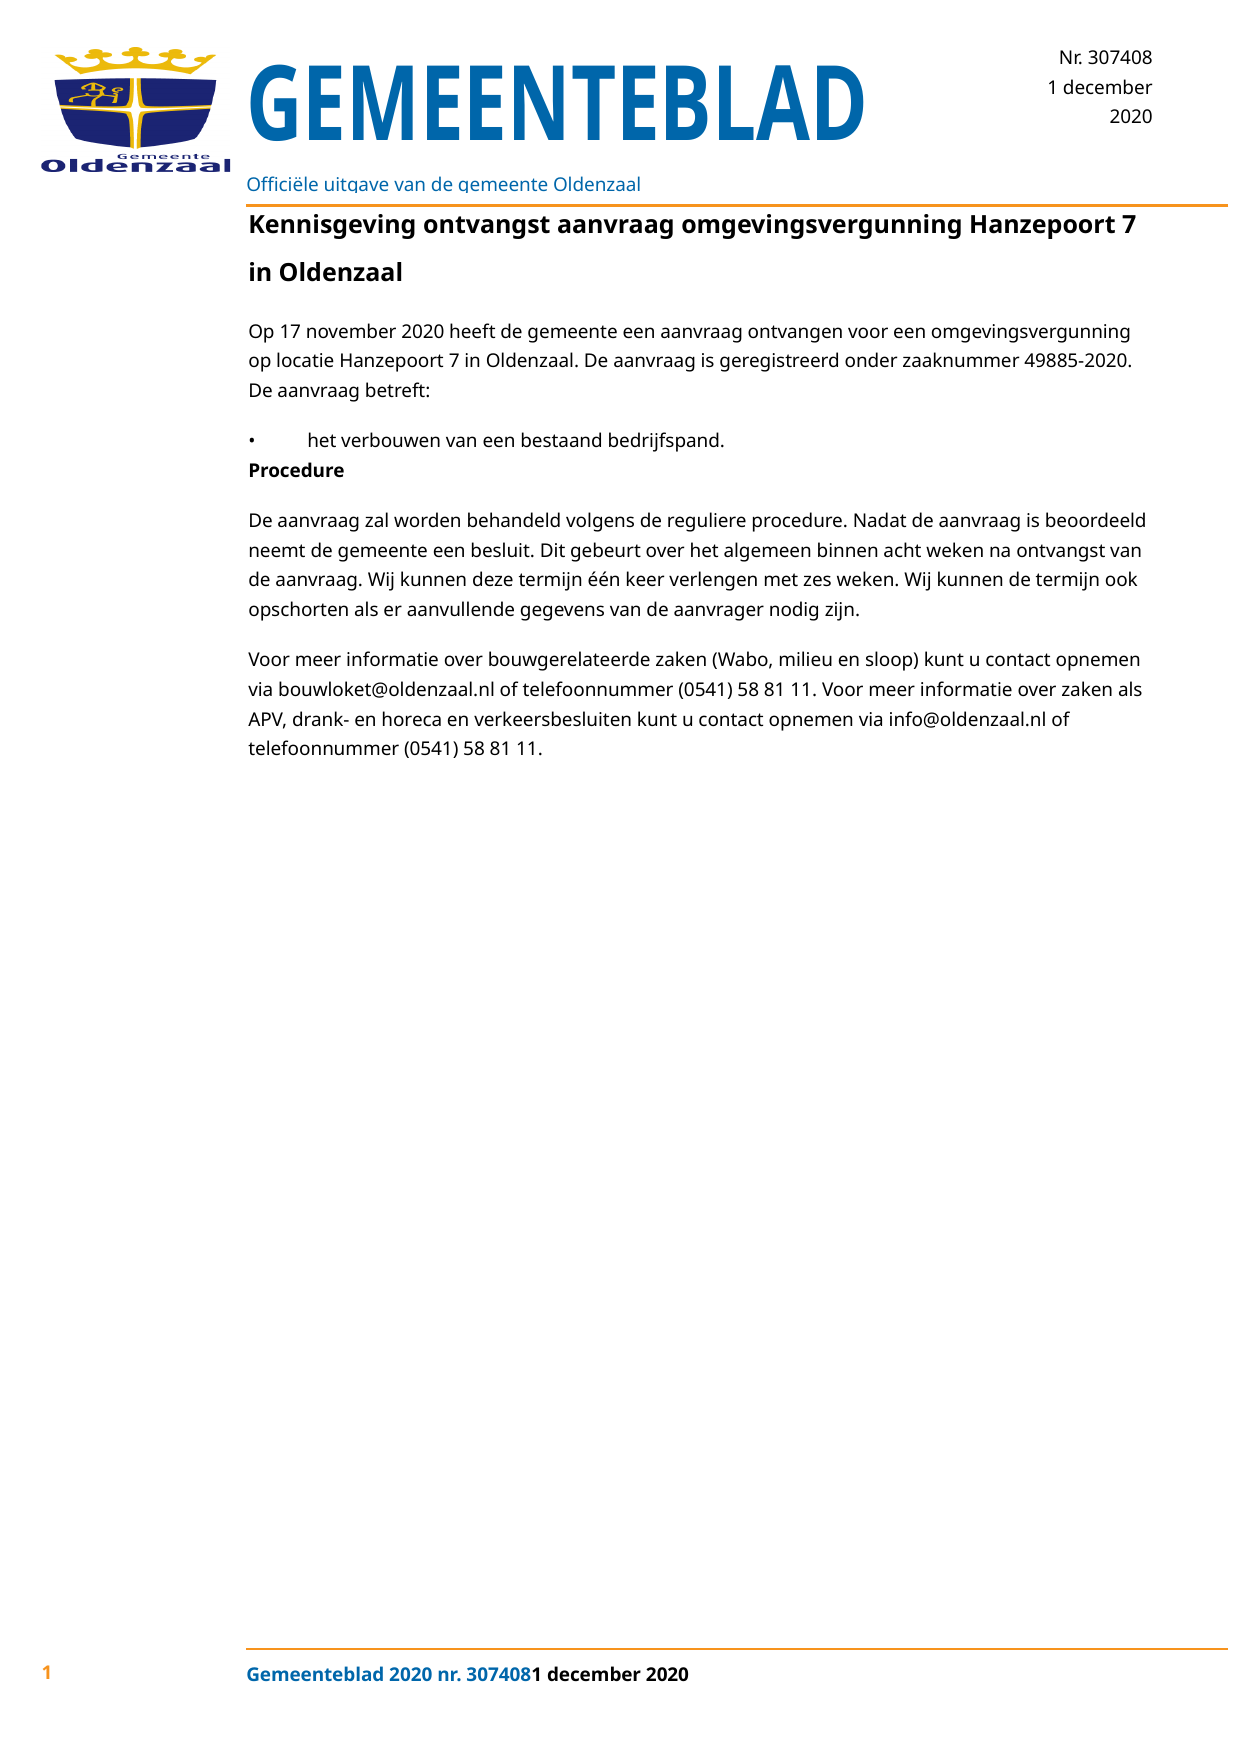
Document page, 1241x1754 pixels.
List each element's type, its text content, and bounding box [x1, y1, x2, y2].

text De aanvraag zal worden behandeld volgens de reguliere procedure. Nadat de aanvraag is beoordeeld neemt de gemeente een besluit. Dit gebeurt over het algemeen binnen acht weken na ontvangst van de aanvraag. Wij kunnen deze termijn één keer verlengen met zes weken. Wij kunnen de termijn ook opschorten als er aanvullende gegevens van de aanvrager nodig zijn. [248, 507, 1152, 622]
text Procedure [248, 457, 1152, 483]
text Kennisgeving ontvangst aanvraag omgevingsvergunning Hanzepoort 7 in Oldenzaal [248, 207, 1152, 288]
text Voor meer informatie over bouwgerelateerde zaken (Wabo, milieu en sloop) kunt u contact opnemen via bouwloket@oldenzaal.nl of telefoonnummer (0541) 58 81 11. Voor meer informatie over zaken als APV, drank- en horeca en verkeersbesluiten kunt u contact opnemen via info@oldenzaal.nl of telefoonnummer (0541) 58 81 11. [248, 647, 1152, 761]
picture [41, 47, 231, 172]
list het verbouwen van een bestaand bedrijfspand. [248, 427, 1152, 453]
text Op 17 november 2020 heeft de gemeente een aanvraag ontvangen voor een omgevingsvergunning op locatie Hanzepoort 7 in Oldenzaal. De aanvraag is geregistreerd onder zaaknummer 49885-2020. De aanvraag betreft: [248, 318, 1152, 403]
